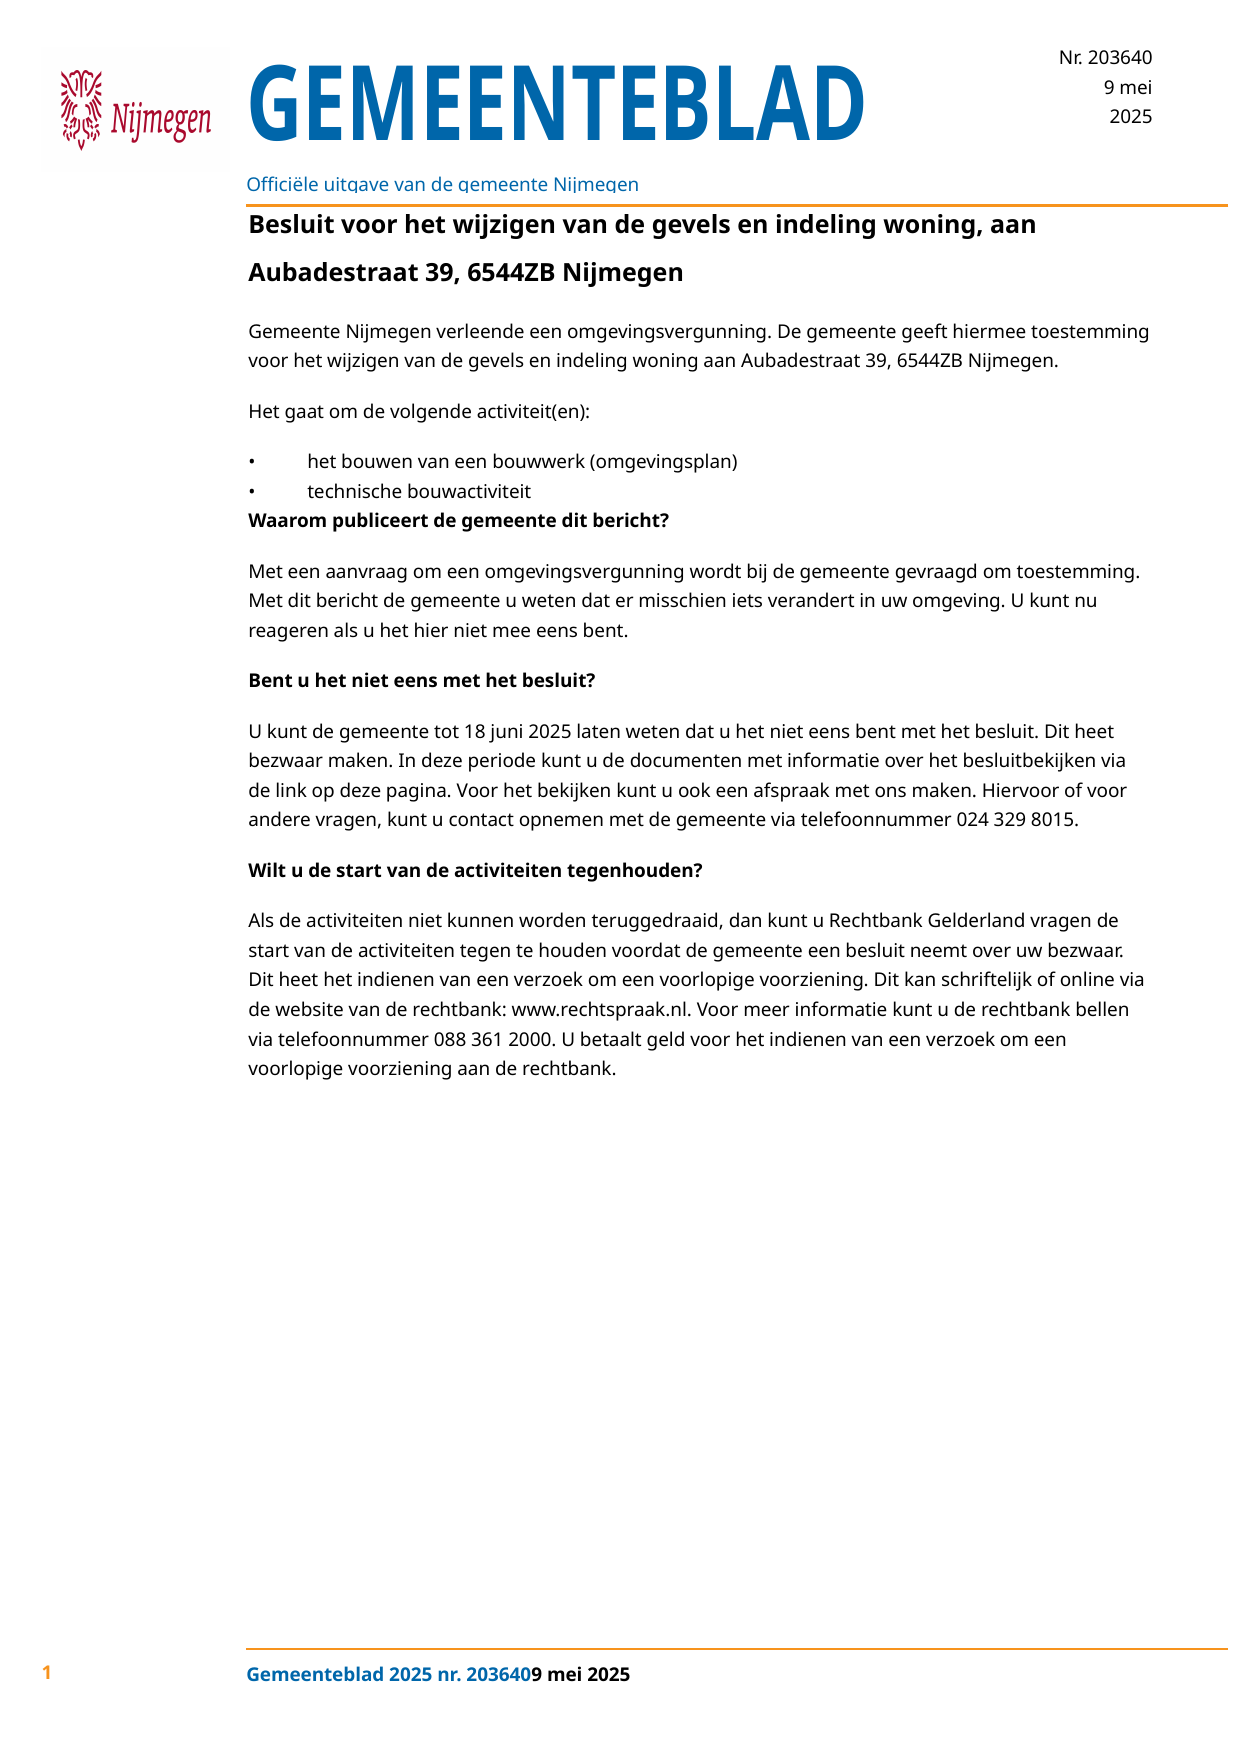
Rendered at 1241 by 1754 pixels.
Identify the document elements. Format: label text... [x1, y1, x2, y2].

text Gemeente Nijmegen verleende een omgevingsvergunning. De gemeente geeft hiermee toestemming voor het wijzigen van de gevels en indeling woning aan Aubadestraat 39, 6544ZB Nijmegen. [248, 318, 1152, 373]
text Bent u het niet eens met het besluit? [248, 667, 1152, 693]
text Met een aanvraag om een omgevingsvergunning wordt bij de gemeente gevraagd om toestemming. Met dit bericht de gemeente u weten dat er misschien iets verandert in uw omgeving. U kunt nu reageren als u het hier niet mee eens bent. [248, 558, 1152, 643]
text Het gaat om de volgende activiteit(en): [248, 398, 1152, 424]
list technische bouwactiviteit [248, 478, 1152, 504]
text Als de activiteiten niet kunnen worden teruggedraaid, dan kunt u Rechtbank Gelderland vragen de start van de activiteiten tegen te houden voordat de gemeente een besluit neemt over uw bezwaar. Dit heet het indienen van een verzoek om een voorlopige voorziening. Dit kan schriftelijk of online via de website van de rechtbank: www.rechtspraak.nl. Voor meer informatie kunt u de rechtbank bellen via telefoonnummer 088 361 2000. U betaalt geld voor het indienen van een verzoek om een voorlopige voorziening aan de rechtbank. [248, 907, 1152, 1081]
picture [41, 47, 231, 172]
text U kunt de gemeente tot 18 juni 2025 laten weten dat u het niet eens bent met het besluit. Dit heet bezwaar maken. In deze periode kunt u de documenten met informatie over het besluitbekijken via de link op deze pagina. Voor het bekijken kunt u ook een afspraak met ons maken. Hiervoor of voor andere vragen, kunt u contact opnemen met de gemeente via telefoonnummer 024 329 8015. [248, 718, 1152, 832]
list het bouwen van een bouwwerk (omgevingsplan) [248, 448, 1152, 474]
text Wilt u de start van de activiteiten tegenhouden? [248, 857, 1152, 883]
text Besluit voor het wijzigen van de gevels en indeling woning, aan Aubadestraat 39, 6544ZB Nijmegen [248, 207, 1152, 288]
text Waarom publiceert de gemeente dit bericht? [248, 507, 1152, 533]
